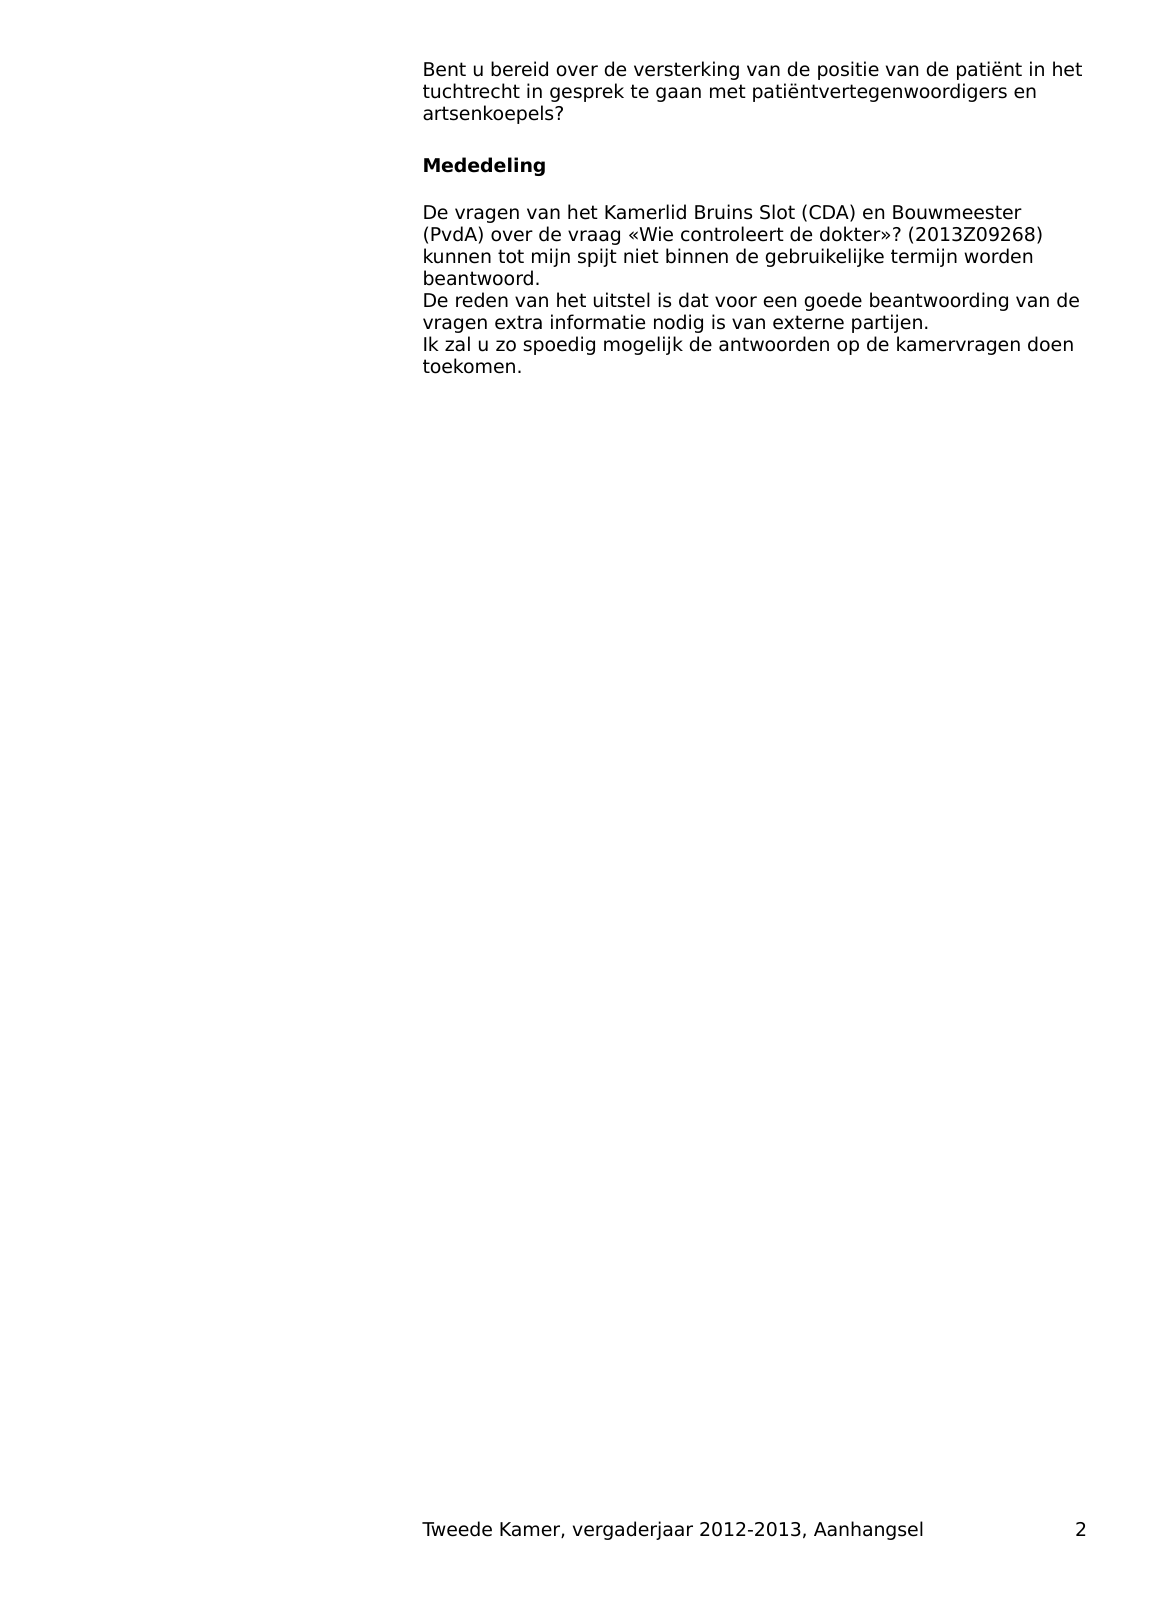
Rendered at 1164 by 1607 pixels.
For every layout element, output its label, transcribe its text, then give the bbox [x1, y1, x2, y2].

subtitle Mededeling [422, 155, 1087, 177]
text Ik zal u zo spoedig mogelijk de antwoorden op de kamervragen doen toekomen. [422, 334, 1087, 378]
text De vragen van het Kamerlid Bruins Slot (CDA) en Bouwmeester (PvdA) over de vraag «Wie controleert de dokter»? (2013Z09268) kunnen tot mijn spijt niet binnen de gebruikelijke termijn worden beantwoord. [422, 202, 1087, 290]
text De reden van het uitstel is dat voor een goede beantwoording van de vragen extra informatie nodig is van externe partijen. [422, 290, 1087, 334]
text Bent u bereid over de versterking van de positie van de patiënt in het tuchtrecht in gesprek te gaan met patiëntvertegenwoordigers en artsenkoepels? [422, 59, 1087, 125]
